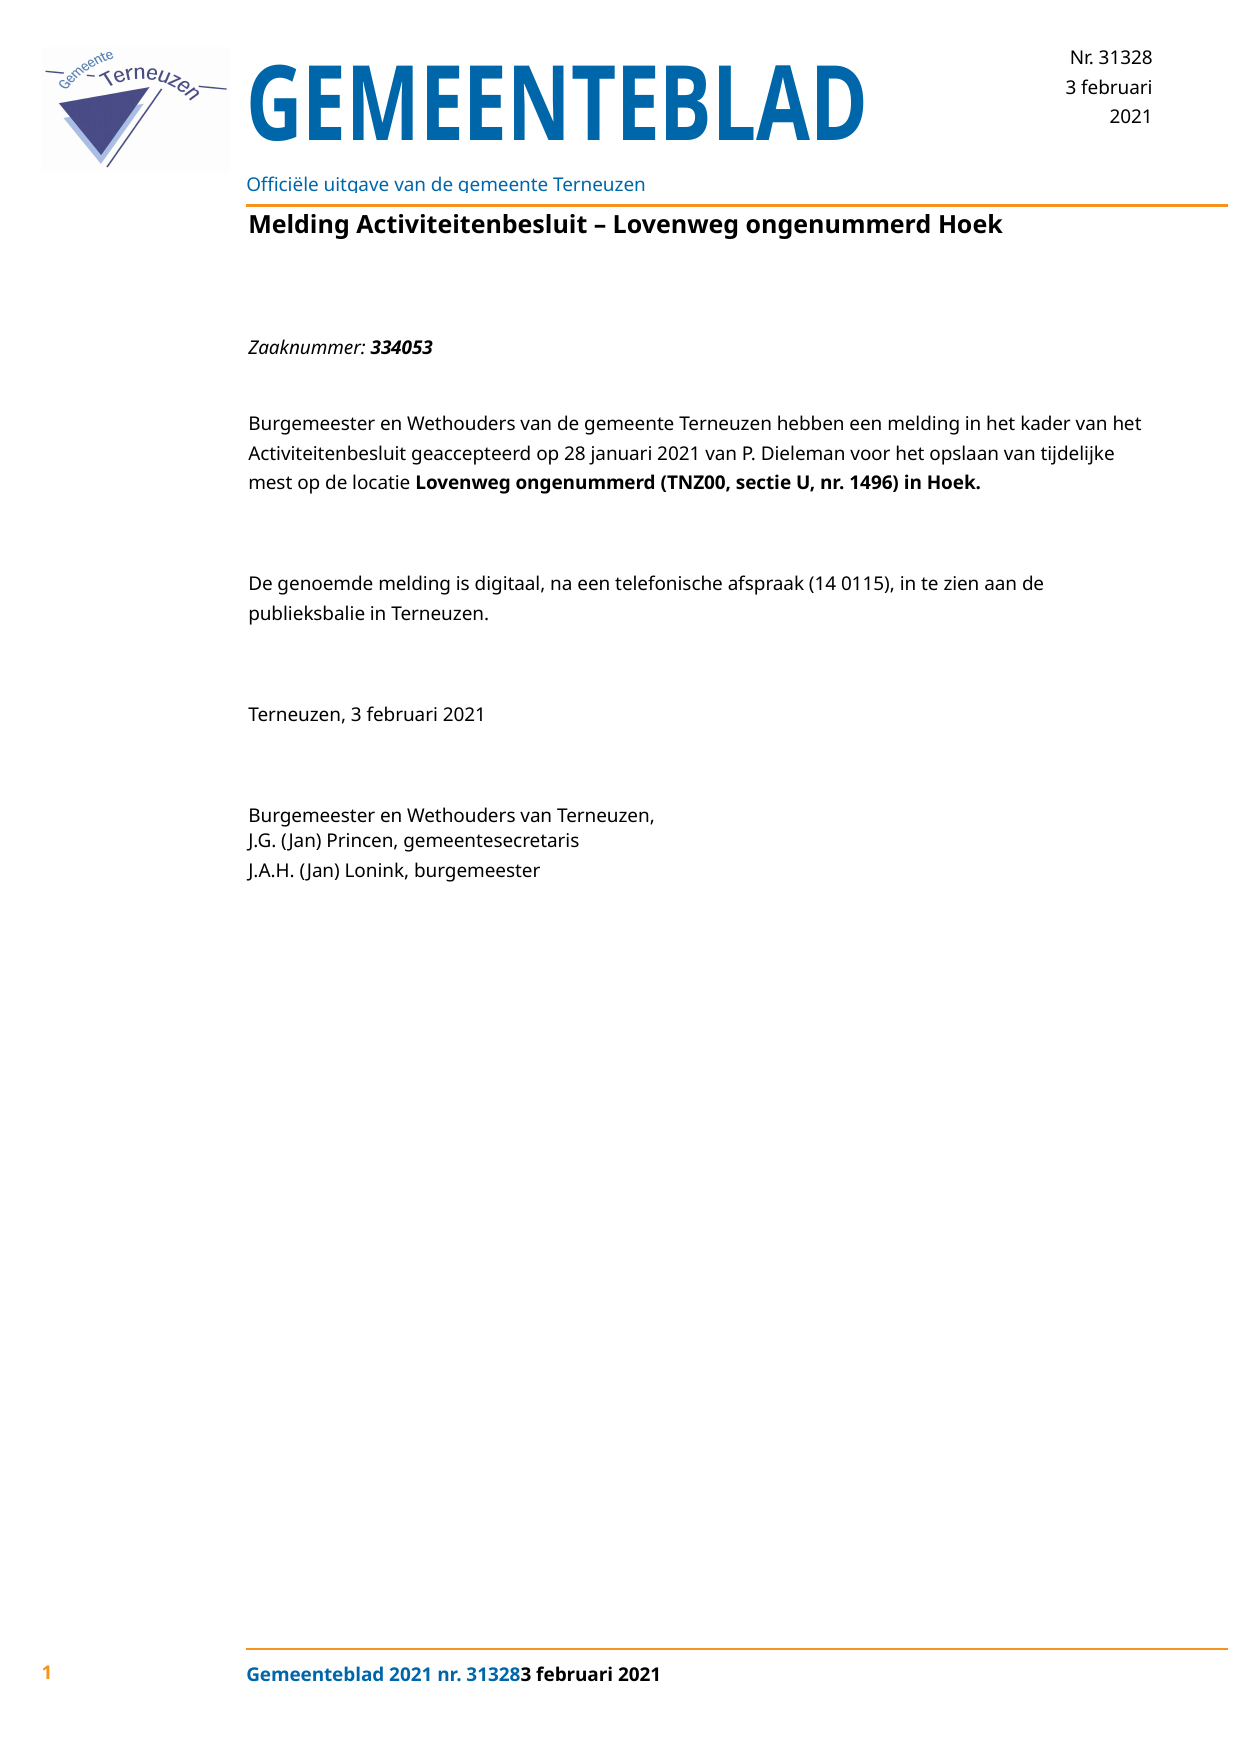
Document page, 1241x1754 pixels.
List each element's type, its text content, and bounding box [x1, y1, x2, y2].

table_cell [248, 883, 1152, 908]
table_header Burgemeester en Wethouders van Terneuzen, [248, 802, 1152, 827]
text Melding Activiteitenbesluit – Lovenweg ongenummerd Hoek [248, 207, 1152, 241]
picture [41, 47, 231, 172]
text Burgemeester en Wethouders van de gemeente Terneuzen hebben een melding in het kader van het Activiteitenbesluit geaccepteerd op 28 januari 2021 van P. Dieleman voor het opslaan van tijdelijke mest op de locatie Lovenweg ongenummerd (TNZ00, sectie U, nr. 1496) in Hoek. [248, 410, 1152, 495]
table_cell [248, 909, 700, 934]
text Terneuzen, 3 februari 2021 [248, 701, 1152, 727]
text Zaaknummer: 334053 [248, 334, 1152, 360]
table_cell [700, 909, 1152, 934]
text De genoemde melding is digitaal, na een telefonische afspraak (14 0115), in te zien aan de publieksbalie in Terneuzen. [248, 570, 1152, 626]
table_cell [700, 828, 1152, 883]
table_cell J.G. (Jan) Princen, gemeentesecretaris J.A.H. (Jan) Lonink, burgemeester [248, 828, 700, 883]
